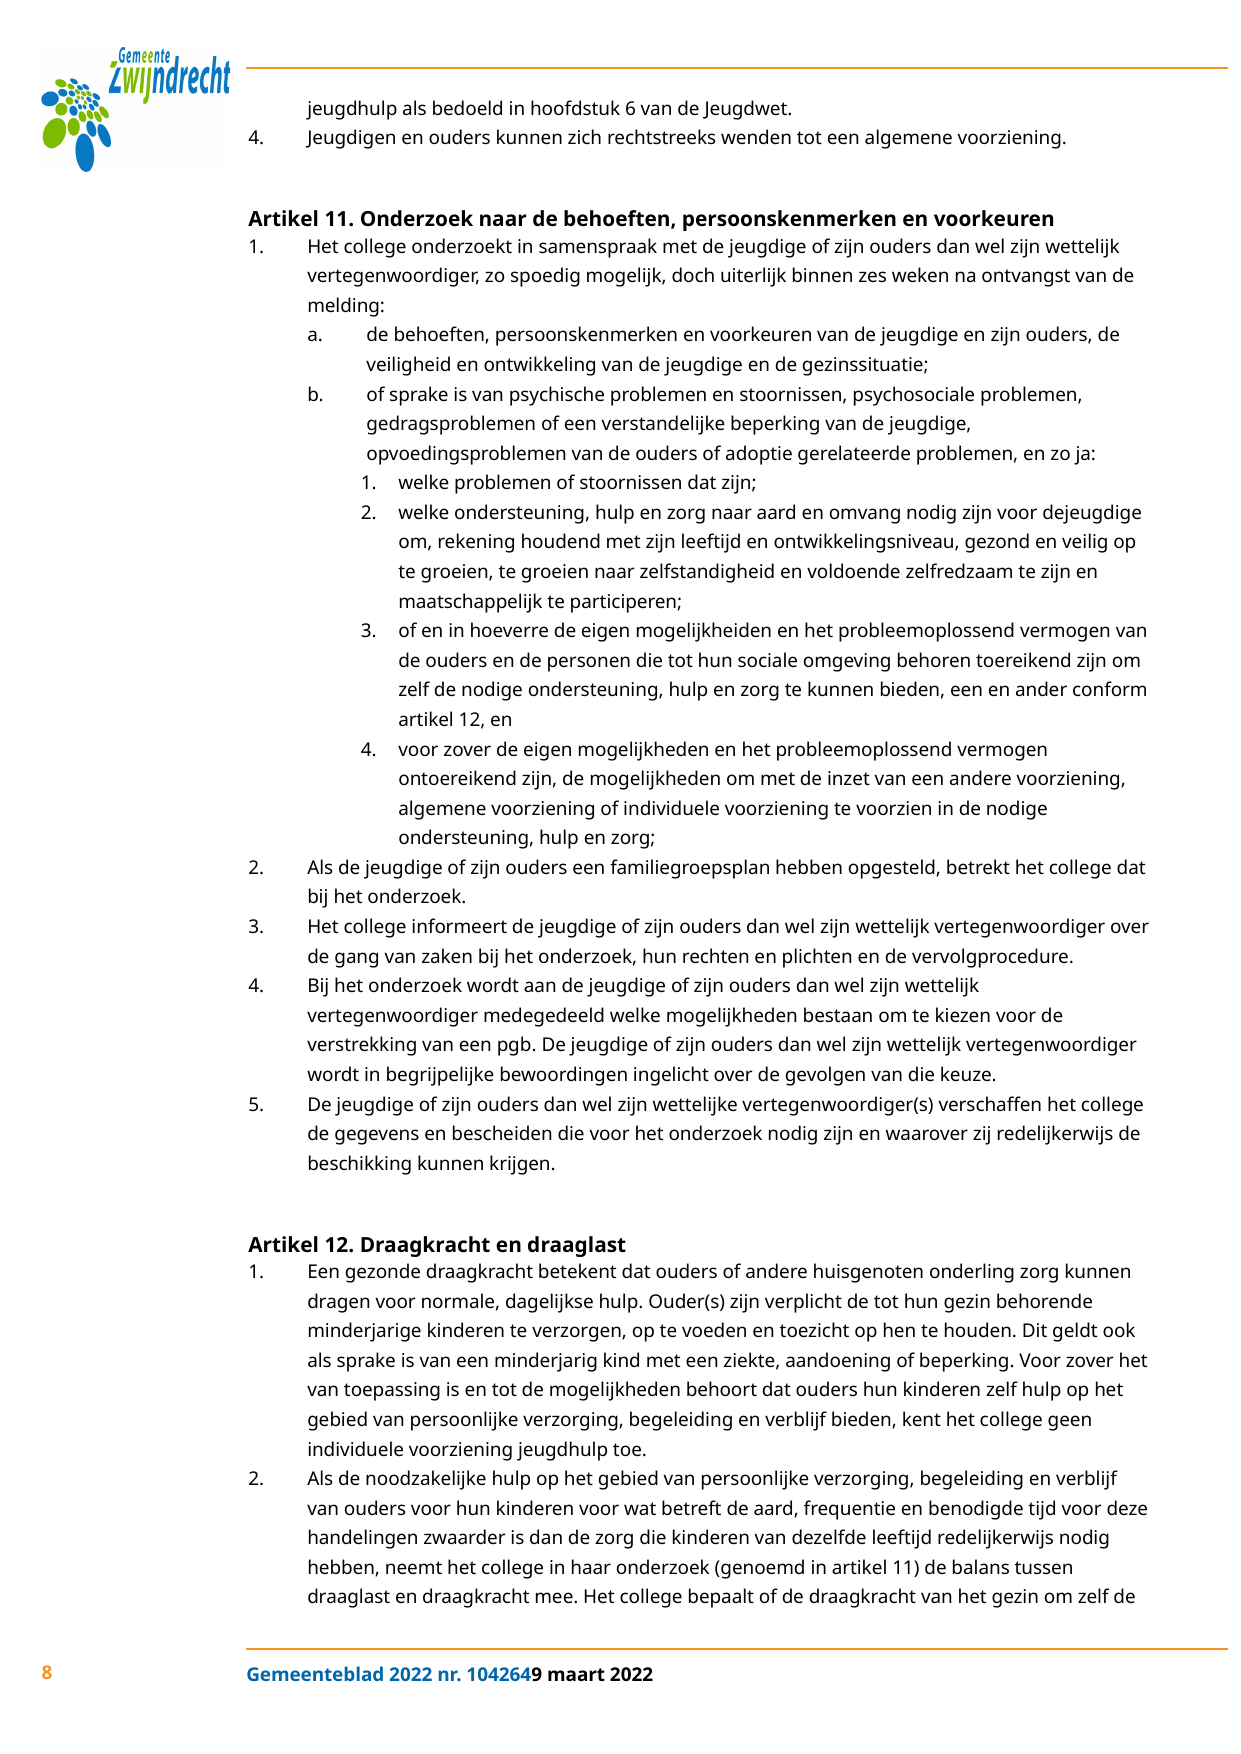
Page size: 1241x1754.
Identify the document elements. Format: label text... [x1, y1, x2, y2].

text Artikel 12. Draagkracht en draaglast [248, 1230, 1152, 1258]
text Artikel 11. Onderzoek naar de behoeften, persoonskenmerken en voorkeuren [248, 204, 1152, 233]
list Als de noodzakelijke hulp op het gebied van persoonlijke verzorging, begeleiding en verblijf van ouders voor hun kinderen voor wat betreft de aard, frequentie en benodigde tijd voor deze handelingen zwaarder is dan de zorg die kinderen van dezelfde leeftijd redelijkerwijs nodig hebben, neemt het college in haar onderzoek (genoemd in artikel 11) de balans tussen draaglast en draagkracht mee. Het college bepaalt of de draagkracht van het gezin om zelf de [248, 1465, 1152, 1609]
list de behoeften, persoonskenmerken en voorkeuren van de jeugdige en zijn ouders, de veiligheid en ontwikkeling van de jeugdige en de gezinssituatie; [307, 322, 1152, 377]
list Als de jeugdige of zijn ouders een familiegroepsplan hebben opgesteld, betrekt het college dat bij het onderzoek. [248, 854, 1152, 909]
list Bij het onderzoek wordt aan de jeugdige of zijn ouders dan wel zijn wettelijk vertegenwoordiger medegedeeld welke mogelijkheden bestaan om te kiezen voor de verstrekking van een pgb. De jeugdige of zijn ouders dan wel zijn wettelijk vertegenwoordiger wordt in begrijpelijke bewoordingen ingelicht over de gevolgen van die keuze. [248, 972, 1152, 1087]
list De jeugdige of zijn ouders dan wel zijn wettelijke vertegenwoordiger(s) verschaffen het college de gegevens en bescheiden die voor het onderzoek nodig zijn en waarover zij redelijkerwijs de beschikking kunnen krijgen. [248, 1091, 1152, 1176]
list welke problemen of stoornissen dat zijn; [361, 469, 1152, 495]
list voor zover de eigen mogelijkheden en het probleemoplossend vermogen ontoereikend zijn, de mogelijkheden om met de inzet van een andere voorziening, algemene voorziening of individuele voorziening te voorzien in de nodige ondersteuning, hulp en zorg; [361, 736, 1152, 850]
list welke ondersteuning, hulp en zorg naar aard en omvang nodig zijn voor dejeugdige om, rekening houdend met zijn leeftijd en ontwikkelingsniveau, gezond en veilig op te groeien, te groeien naar zelfstandigheid en voldoende zelfredzaam te zijn en maatschappelijk te participeren; [361, 499, 1152, 613]
list Het college informeert de jeugdige of zijn ouders dan wel zijn wettelijk vertegenwoordiger over de gang van zaken bij het onderzoek, hun rechten en plichten en de vervolgprocedure. [248, 913, 1152, 968]
list of sprake is van psychische problemen en stoornissen, psychosociale problemen, gedragsproblemen of een verstandelijke beperking van de jeugdige, opvoedingsproblemen van de ouders of adoptie gerelateerde problemen, en zo ja: [307, 381, 1152, 466]
list of en in hoeverre de eigen mogelijkheiden en het probleemoplossend vermogen van de ouders en de personen die tot hun sociale omgeving behoren toereikend zijn om zelf de nodige ondersteuning, hulp en zorg te kunnen bieden, een en ander conform artikel 12, en [361, 617, 1152, 732]
list Het college onderzoekt in samenspraak met de jeugdige of zijn ouders dan wel zijn wettelijk vertegenwoordiger, zo spoedig mogelijk, doch uiterlijk binnen zes weken na ontvangst van de melding: [248, 233, 1152, 318]
list Jeugdigen en ouders kunnen zich rechtstreeks wenden tot een algemene voorziening. [248, 124, 1152, 150]
list jeugdhulp als bedoeld in hoofdstuk 6 van de Jeugdwet. [248, 95, 1152, 121]
picture [41, 47, 231, 172]
list Een gezonde draagkracht betekent dat ouders of andere huisgenoten onderling zorg kunnen dragen voor normale, dagelijkse hulp. Ouder(s) zijn verplicht de tot hun gezin behorende minderjarige kinderen te verzorgen, op te voeden en toezicht op hen te houden. Dit geldt ook als sprake is van een minderjarig kind met een ziekte, aandoening of beperking. Voor zover het van toepassing is en tot de mogelijkheden behoort dat ouders hun kinderen zelf hulp op het gebied van persoonlijke verzorging, begeleiding en verblijf bieden, kent het college geen individuele voorziening jeugdhulp toe. [248, 1258, 1152, 1462]
